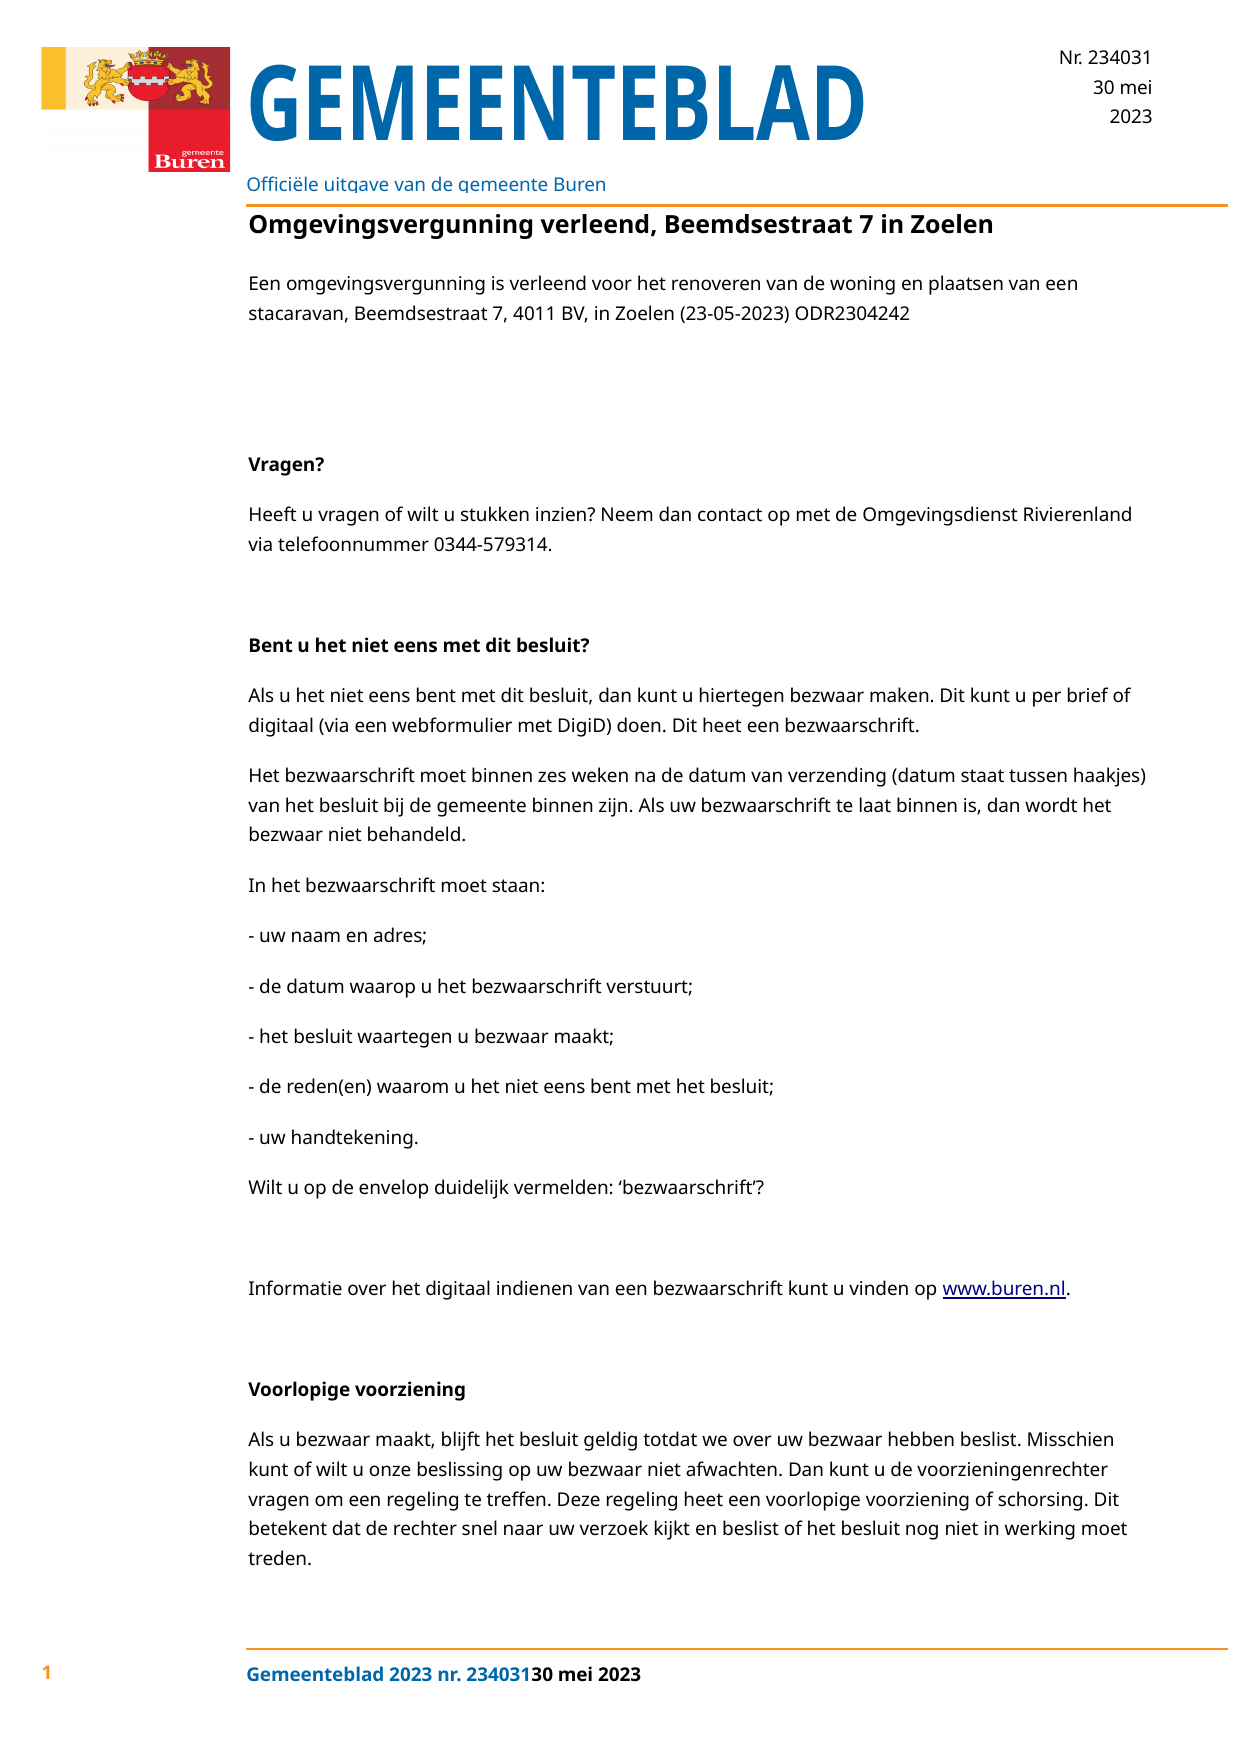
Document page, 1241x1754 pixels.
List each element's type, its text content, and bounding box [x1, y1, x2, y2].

text Vragen? [248, 451, 1152, 477]
text Een omgevingsvergunning is verleend voor het renoveren van de woning en plaatsen van een stacaravan, Beemdsestraat 7, 4011 BV, in Zoelen (23-05-2023) ODR2304242 [248, 270, 1152, 326]
text Informatie over het digitaal indienen van een bezwaarschrift kunt u vinden op www.buren.nl. [248, 1275, 1152, 1301]
text - de datum waarop u het bezwaarschrift verstuurt; [248, 973, 1152, 998]
text Wilt u op de envelop duidelijk vermelden: ‘bezwaarschrift’? [248, 1174, 1152, 1200]
picture [41, 47, 231, 172]
text Omgevingsvergunning verleend, Beemdsestraat 7 in Zoelen [248, 207, 1152, 241]
text Als u bezwaar maakt, blijft het besluit geldig totdat we over uw bezwaar hebben beslist. Misschien kunt of wilt u onze beslissing op uw bezwaar niet afwachten. Dan kunt u de voorzieningenrechter vragen om een regeling te treffen. Deze regeling heet een voorlopige voorziening of schorsing. Dit betekent dat de rechter snel naar uw verzoek kijkt en beslist of het besluit nog niet in werking moet treden. [248, 1427, 1152, 1571]
text - uw handtekening. [248, 1124, 1152, 1150]
text - de reden(en) waarom u het niet eens bent met het besluit; [248, 1074, 1152, 1099]
text - uw naam en adres; [248, 922, 1152, 948]
text Het bezwaarschrift moet binnen zes weken na de datum van verzending (datum staat tussen haakjes) van het besluit bij de gemeente binnen zijn. Als uw bezwaarschrift te laat binnen is, dan wordt het bezwaar niet behandeld. [248, 762, 1152, 847]
text Als u het niet eens bent met dit besluit, dan kunt u hiertegen bezwaar maken. Dit kunt u per brief of digitaal (via een webformulier met DigiD) doen. Dit heet een bezwaarschrift. [248, 682, 1152, 738]
text Bent u het niet eens met dit besluit? [248, 632, 1152, 658]
text - het besluit waartegen u bezwaar maakt; [248, 1023, 1152, 1049]
text In het bezwaarschrift moet staan: [248, 872, 1152, 898]
text Voorlopige voorziening [248, 1376, 1152, 1402]
text Heeft u vragen of wilt u stukken inzien? Neem dan contact op met de Omgevingsdienst Rivierenland via telefoonnummer 0344-579314. [248, 502, 1152, 557]
